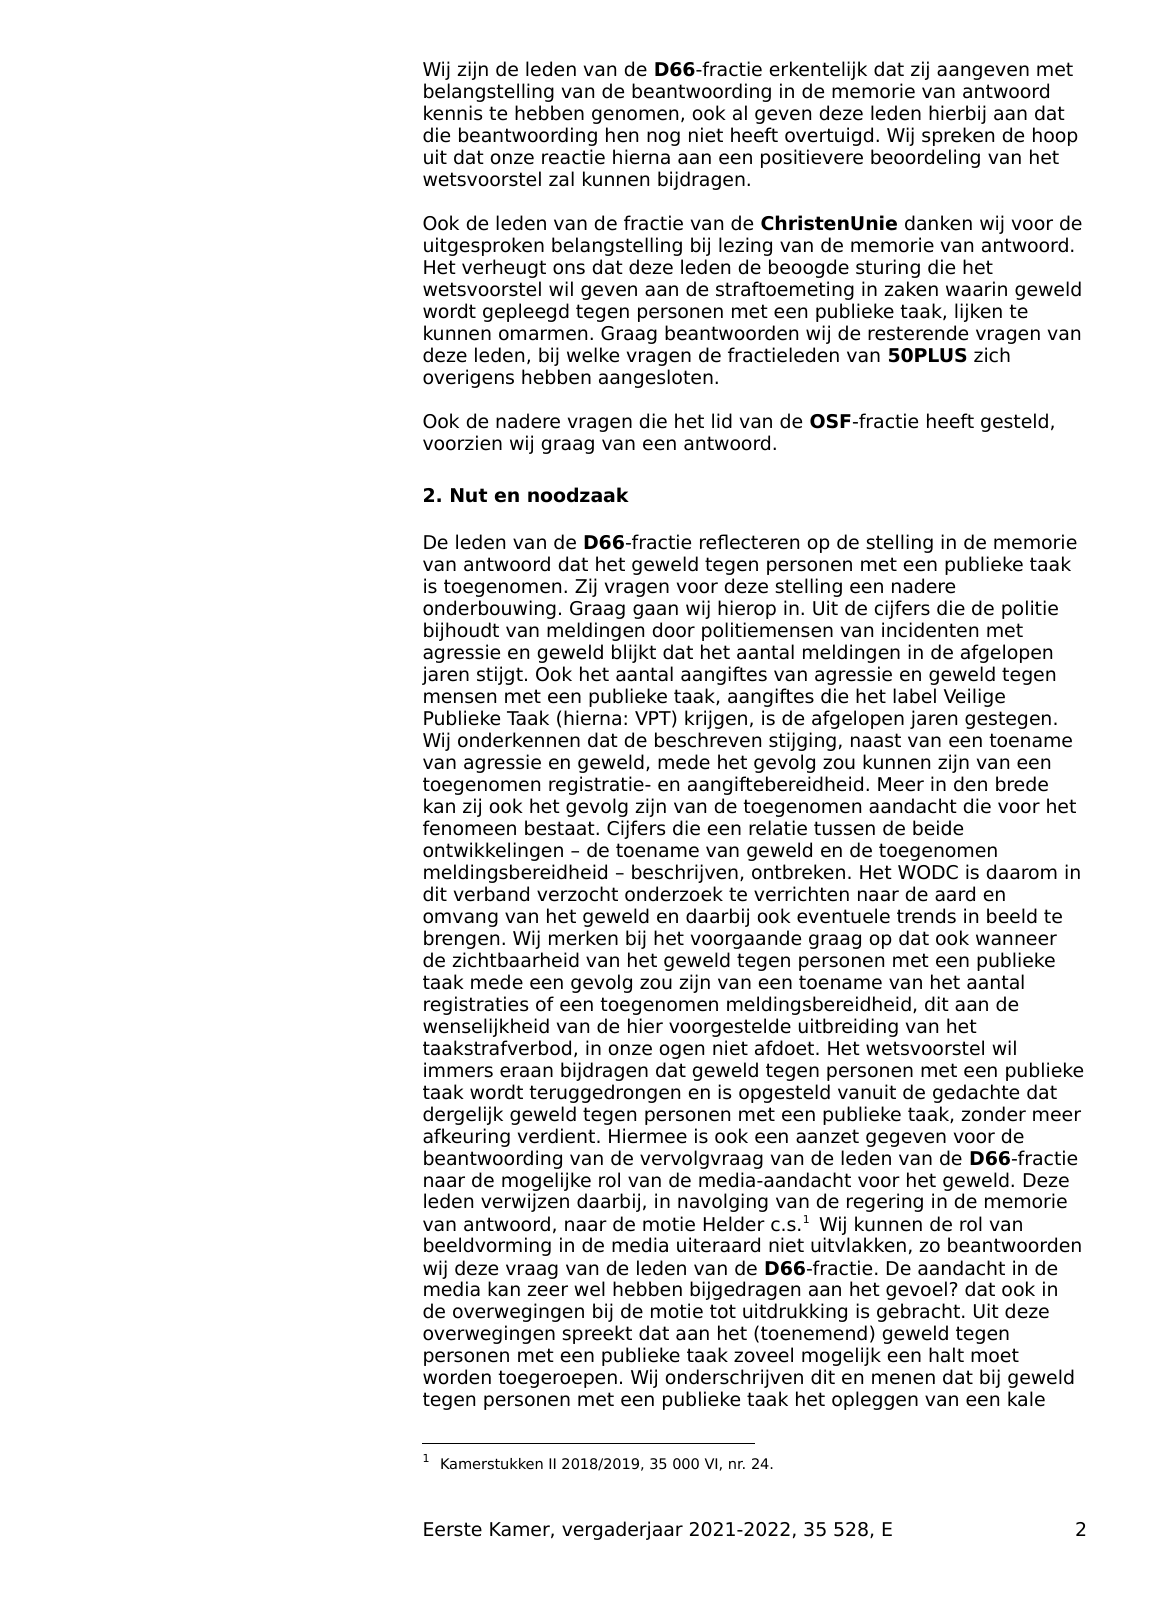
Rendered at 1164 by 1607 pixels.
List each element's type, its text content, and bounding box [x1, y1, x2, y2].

text Ook de nadere vragen die het lid van de OSF-fractie heeft gesteld, voorzien wij graag van een antwoord. [422, 411, 1087, 455]
text Kamerstukken II 2018/2019, 35 000 VI, nr. 24. [422, 1452, 1087, 1474]
text Wij zijn de leden van de D66-fractie erkentelijk dat zij aangeven met belangstelling van de beantwoording in de memorie van antwoord kennis te hebben genomen, ook al geven deze leden hierbij aan dat die beantwoording hen nog niet heeft overtuigd. Wij spreken de hoop uit dat onze reactie hierna aan een positievere beoordeling van het wetsvoorstel zal kunnen bijdragen. [422, 59, 1087, 191]
subtitle 2. Nut en noodzaak [422, 485, 1087, 507]
text De leden van de D66-fractie reflecteren op de stelling in de memorie van antwoord dat het geweld tegen personen met een publieke taak is toegenomen. Zij vragen voor deze stelling een nadere onderbouwing. Graag gaan wij hierop in. Uit de cijfers die de politie bijhoudt van meldingen door politiemensen van incidenten met agressie en geweld blijkt dat het aantal meldingen in de afgelopen jaren stijgt. Ook het aantal aangiftes van agressie en geweld tegen mensen met een publieke taak, aangiftes die het label Veilige Publieke Taak (hierna: VPT) krijgen, is de afgelopen jaren gestegen. Wij onderkennen dat de beschreven stijging, naast van een toename van agressie en geweld, mede het gevolg zou kunnen zijn van een toegenomen registratie- en aangiftebereidheid. Meer in den brede kan zij ook het gevolg zijn van de toegenomen aandacht die voor het fenomeen bestaat. Cijfers die een relatie tussen de beide ontwikkelingen – de toename van geweld en de toegenomen meldingsbereidheid – beschrijven, ontbreken. Het WODC is daarom in dit verband verzocht onderzoek te verrichten naar de aard en omvang van het geweld en daarbij ook eventuele trends in beeld te brengen. Wij merken bij het voorgaande graag op dat ook wanneer de zichtbaarheid van het geweld tegen personen met een publieke taak mede een gevolg zou zijn van een toename van het aantal registraties of een toegenomen meldingsbereidheid, dit aan de wenselijkheid van de hier voorgestelde uitbreiding van het taakstrafverbod, in onze ogen niet afdoet. Het wetsvoorstel wil immers eraan bijdragen dat geweld tegen personen met een publieke taak wordt teruggedrongen en is opgesteld vanuit de gedachte dat dergelijk geweld tegen personen met een publieke taak, zonder meer afkeuring verdient. Hiermee is ook een aanzet gegeven voor de beantwoording van de vervolgvraag van de leden van de D66-fractie naar de mogelijke rol van de media-aandacht voor het geweld. Deze leden verwijzen daarbij, in navolging van de regering in de memorie van antwoord, naar de motie Helder c.s. Wij kunnen de rol van beeldvorming in de media uiteraard niet uitvlakken, zo beantwoorden wij deze vraag van de leden van de D66-fractie. De aandacht in de media kan zeer wel hebben bijgedragen aan het gevoel? dat ook in de overwegingen bij de motie tot uitdrukking is gebracht. Uit deze overwegingen spreekt dat aan het (toenemend) geweld tegen personen met een publieke taak zoveel mogelijk een halt moet worden toegeroepen. Wij onderschrijven dit en menen dat bij geweld tegen personen met een publieke taak het opleggen van een kale [422, 532, 1087, 1411]
text Ook de leden van de fractie van de ChristenUnie danken wij voor de uitgesproken belangstelling bij lezing van de memorie van antwoord. Het verheugt ons dat deze leden de beoogde sturing die het wetsvoorstel wil geven aan de straftoemeting in zaken waarin geweld wordt gepleegd tegen personen met een publieke taak, lijken te kunnen omarmen. Graag beantwoorden wij de resterende vragen van deze leden, bij welke vragen de fractieleden van 50PLUS zich overigens hebben aangesloten. [422, 213, 1087, 389]
